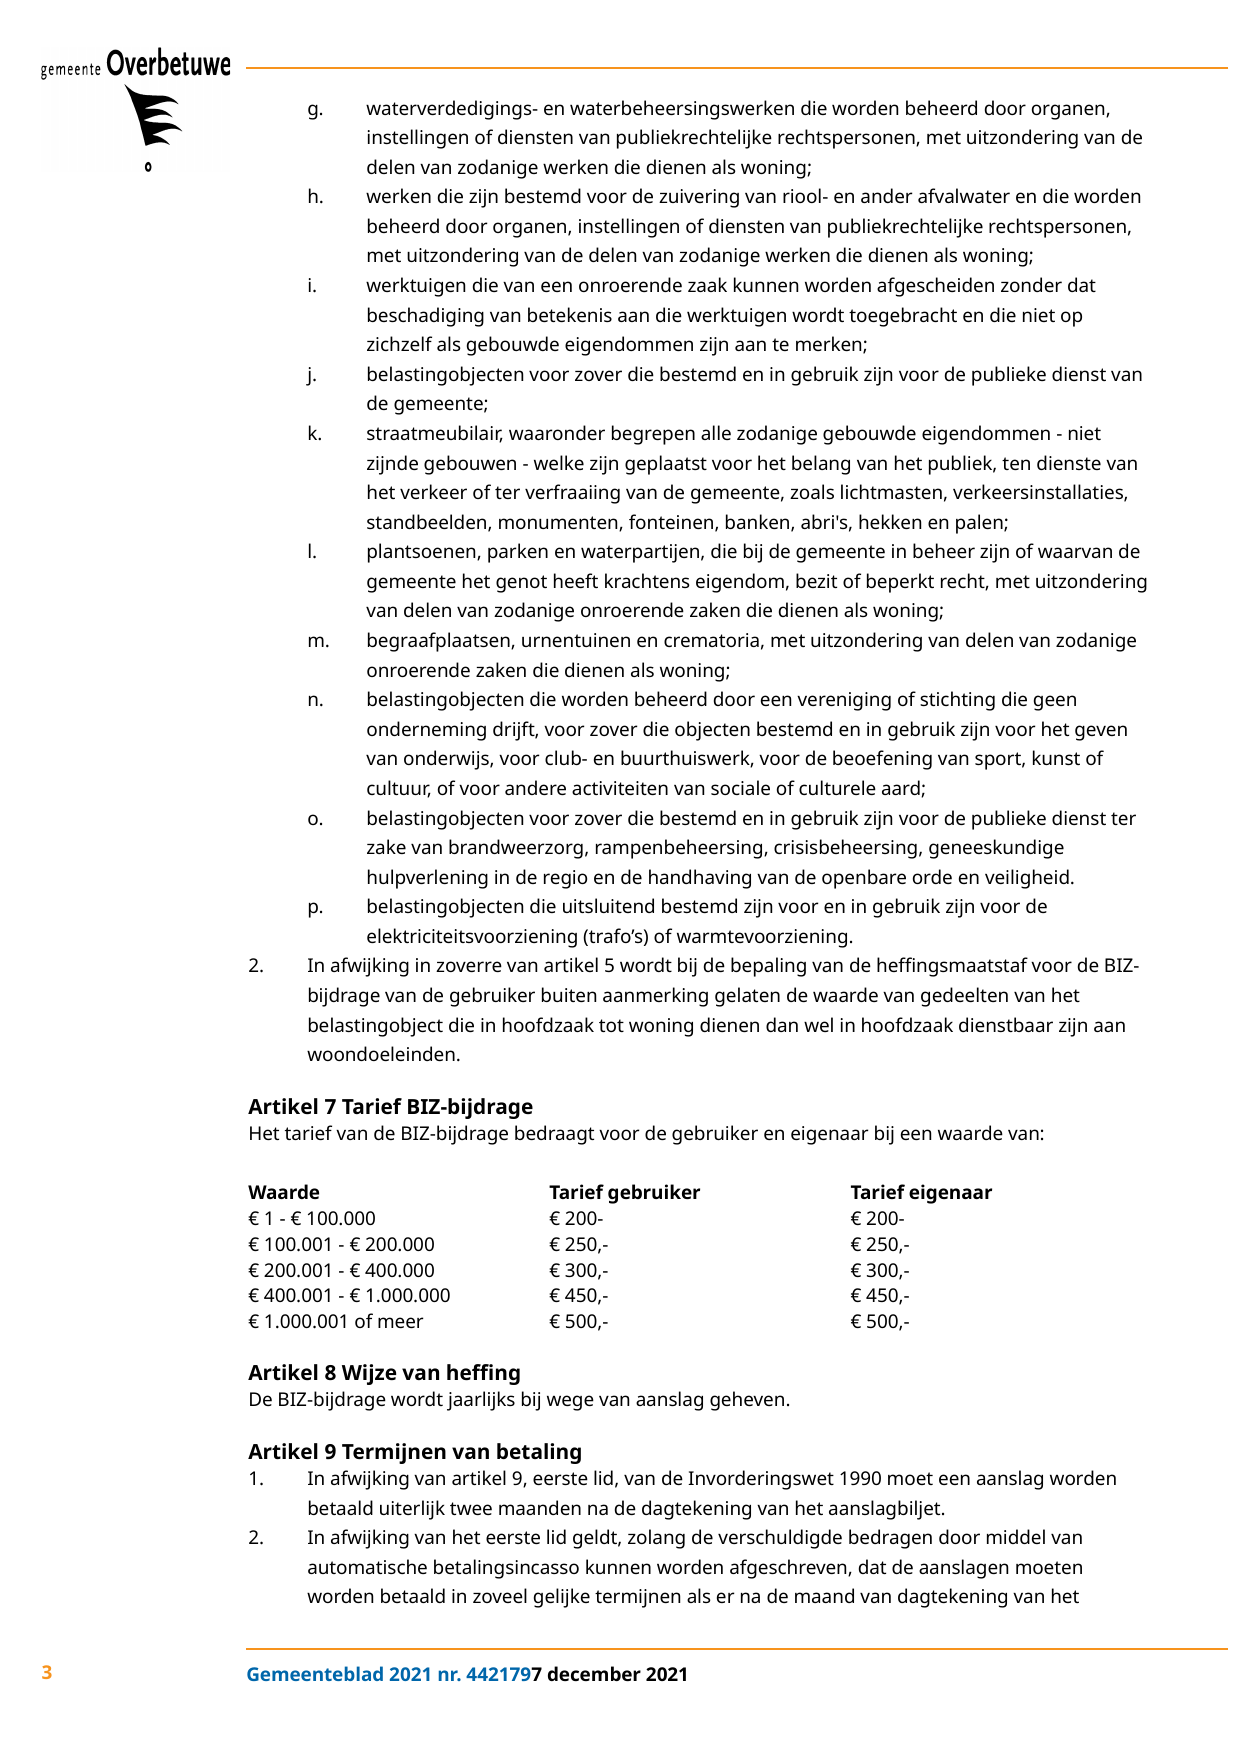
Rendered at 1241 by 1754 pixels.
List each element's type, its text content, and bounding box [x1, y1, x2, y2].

table_cell € 300,- [850, 1257, 1152, 1282]
list belastingobjecten voor zover die bestemd en in gebruik zijn voor de publieke dienst ter zake van brandweerzorg, rampenbeheersing, crisisbeheersing, geneeskundige hulpverlening in de regio en de handhaving van de openbare orde en veiligheid. [307, 805, 1152, 890]
list werktuigen die van een onroerende zaak kunnen worden afgescheiden zonder dat beschadiging van betekenis aan die werktuigen wordt toegebracht en die niet op zichzelf als gebouwde eigendommen zijn aan te merken; [307, 272, 1152, 357]
text Artikel 8 Wijze van heffing [248, 1358, 1152, 1386]
table_cell € 250,- [549, 1231, 850, 1257]
text Artikel 7 Tarief BIZ-bijdrage [248, 1092, 1152, 1120]
list begraafplaatsen, urnentuinen en crematoria, met uitzondering van delen van zodanige onroerende zaken die dienen als woning; [307, 627, 1152, 683]
table_cell € 100.001 - € 200.000 [248, 1231, 549, 1257]
table_cell € 450,- [549, 1283, 850, 1308]
list belastingobjecten die worden beheerd door een vereniging of stichting die geen onderneming drijft, voor zover die objecten bestemd en in gebruik zijn voor het geven van onderwijs, voor club- en buurthuiswerk, voor de beoefening van sport, kunst of cultuur, of voor andere activiteiten van sociale of culturele aard; [307, 686, 1152, 801]
list In afwijking van het eerste lid geldt, zolang de verschuldigde bedragen door middel van automatische betalingsincasso kunnen worden afgeschreven, dat de aanslagen moeten worden betaald in zoveel gelijke termijnen als er na de maand van dagtekening van het [248, 1524, 1152, 1609]
table_cell € 250,- [850, 1231, 1152, 1257]
list waterverdedigings- en waterbeheersingswerken die worden beheerd door organen, instellingen of diensten van publiekrechtelijke rechtspersonen, met uitzondering van de delen van zodanige werken die dienen als woning; [307, 95, 1152, 180]
list straatmeubilair, waaronder begrepen alle zodanige gebouwde eigendommen - niet zijnde gebouwen - welke zijn geplaatst voor het belang van het publiek, ten dienste van het verkeer of ter verfraaiing van de gemeente, zoals lichtmasten, verkeersinstallaties, standbeelden, monumenten, fonteinen, banken, abri's, hekken en palen; [307, 420, 1152, 535]
table_cell € 300,- [549, 1257, 850, 1282]
table_cell € 200- [850, 1205, 1152, 1231]
text Het tarief van de BIZ-bijdrage bedraagt voor de gebruiker en eigenaar bij een waarde van: [248, 1120, 1152, 1146]
list plantsoenen, parken en waterpartijen, die bij de gemeente in beheer zijn of waarvan de gemeente het genot heeft krachtens eigendom, bezit of beperkt recht, met uitzondering van delen van zodanige onroerende zaken die dienen als woning; [307, 538, 1152, 623]
table_cell € 500,- [850, 1308, 1152, 1334]
table_cell € 1.000.001 of meer [248, 1308, 549, 1334]
text De BIZ-bijdrage wordt jaarlijks bij wege van aanslag geheven. [248, 1386, 1152, 1412]
list In afwijking in zoverre van artikel 5 wordt bij de bepaling van de heffingsmaatstaf voor de BIZ-bijdrage van de gebruiker buiten aanmerking gelaten de waarde van gedeelten van het belastingobject die in hoofdzaak tot woning dienen dan wel in hoofdzaak dienstbaar zijn aan woondoeleinden. [248, 953, 1152, 1067]
table_header Tarief gebruiker [549, 1180, 850, 1205]
list werken die zijn bestemd voor de zuivering van riool- en ander afvalwater en die worden beheerd door organen, instellingen of diensten van publiekrechtelijke rechtspersonen, met uitzondering van de delen van zodanige werken die dienen als woning; [307, 183, 1152, 268]
table_cell € 200- [549, 1205, 850, 1231]
picture [41, 47, 231, 172]
table_cell € 1 - € 100.000 [248, 1205, 549, 1231]
table_cell € 500,- [549, 1308, 850, 1334]
list belastingobjecten voor zover die bestemd en in gebruik zijn voor de publieke dienst van de gemeente; [307, 361, 1152, 416]
text Artikel 9 Termijnen van betaling [248, 1437, 1152, 1465]
list belastingobjecten die uitsluitend bestemd zijn voor en in gebruik zijn voor de elektriciteitsvoorziening (trafo’s) of warmtevoorziening. [307, 893, 1152, 949]
table_cell € 400.001 - € 1.000.000 [248, 1283, 549, 1308]
table_header Waarde [248, 1180, 549, 1205]
table_cell € 450,- [850, 1283, 1152, 1308]
table_cell € 200.001 - € 400.000 [248, 1257, 549, 1282]
list In afwijking van artikel 9, eerste lid, van de Invorderingswet 1990 moet een aanslag worden betaald uiterlijk twee maanden na de dagtekening van het aanslagbiljet. [248, 1465, 1152, 1521]
table_header Tarief eigenaar [850, 1180, 1152, 1205]
